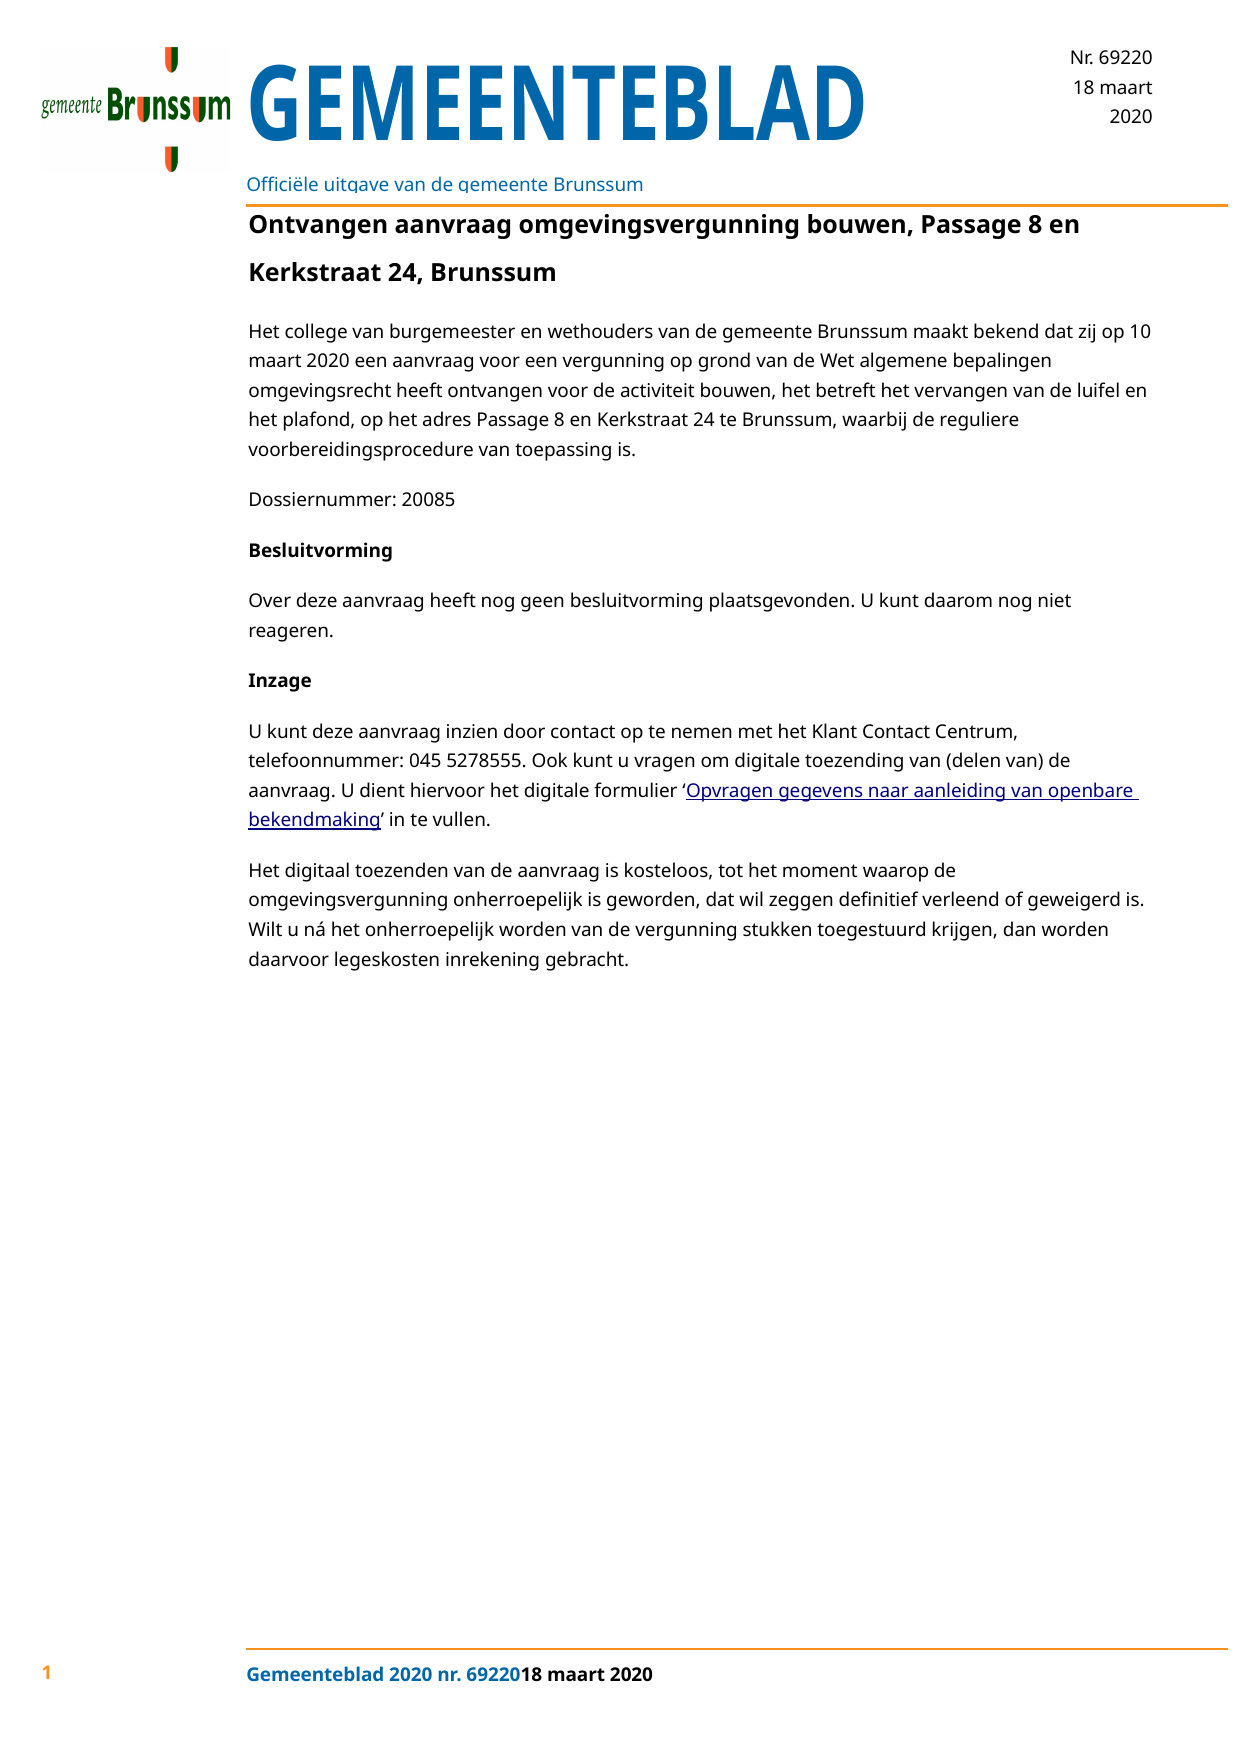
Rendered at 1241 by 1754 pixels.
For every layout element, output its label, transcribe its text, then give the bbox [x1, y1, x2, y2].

picture [41, 47, 231, 172]
text Het college van burgemeester en wethouders van de gemeente Brunssum maakt bekend dat zij op 10 maart 2020 een aanvraag voor een vergunning op grond van de Wet algemene bepalingen omgevingsrecht heeft ontvangen voor de activiteit bouwen, het betreft het vervangen van de luifel en het plafond, op het adres Passage 8 en Kerkstraat 24 te Brunssum, waarbij de reguliere voorbereidingsprocedure van toepassing is. [248, 318, 1152, 462]
text Besluitvorming [248, 537, 1152, 563]
text Inzage [248, 667, 1152, 693]
text Het digitaal toezenden van de aanvraag is kosteloos, tot het moment waarop de omgevingsvergunning onherroepelijk is geworden, dat wil zeggen definitief verleend of geweigerd is. Wilt u ná het onherroepelijk worden van de vergunning stukken toegestuurd krijgen, dan worden daarvoor legeskosten inrekening gebracht. [248, 857, 1152, 972]
text Ontvangen aanvraag omgevingsvergunning bouwen, Passage 8 en Kerkstraat 24, Brunssum [248, 207, 1152, 288]
text U kunt deze aanvraag inzien door contact op te nemen met het Klant Contact Centrum, telefoonnummer: 045 5278555. Ook kunt u vragen om digitale toezending van (delen van) de aanvraag. U dient hiervoor het digitale formulier ‘Opvragen gegevens naar aanleiding van openbare bekendmaking’ in te vullen. [248, 718, 1152, 832]
text Dossiernummer: 20085 [248, 487, 1152, 512]
text Over deze aanvraag heeft nog geen besluitvorming plaatsgevonden. U kunt daarom nog niet reageren. [248, 587, 1152, 643]
